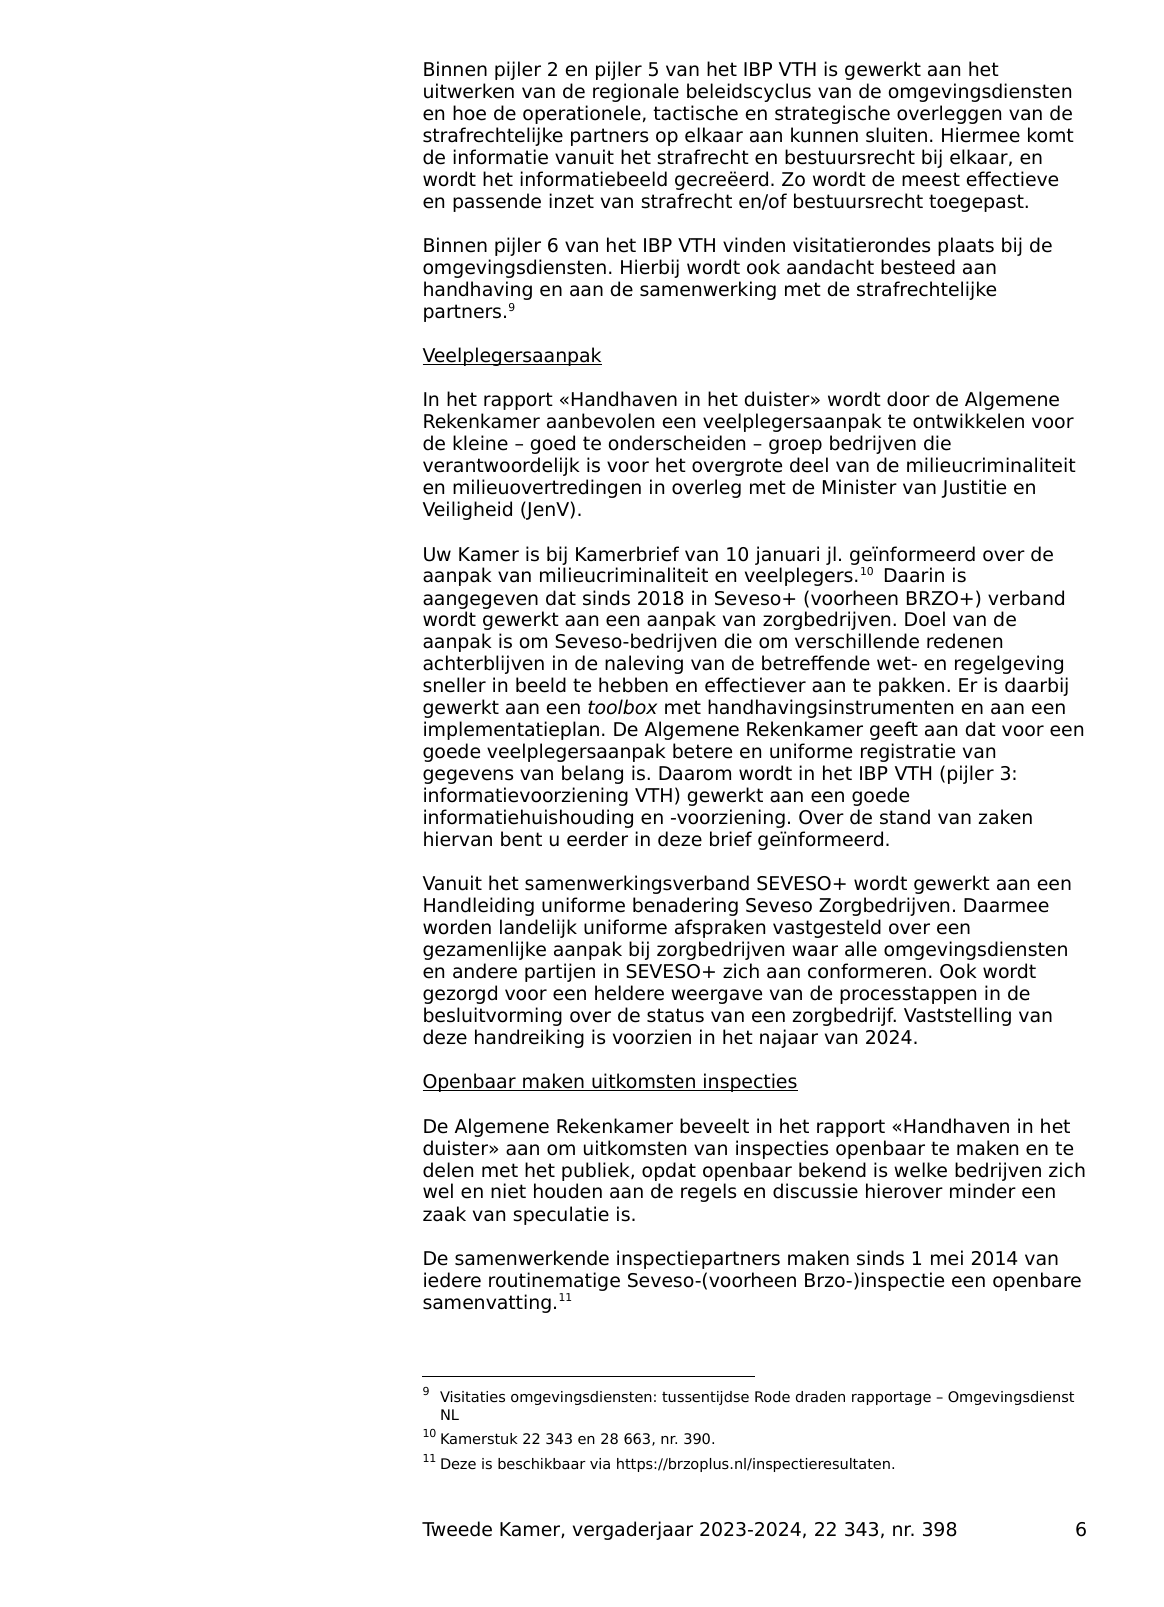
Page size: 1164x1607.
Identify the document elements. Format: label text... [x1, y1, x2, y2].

text Deze is beschikbaar via https://brzoplus.nl/inspectieresultaten. [422, 1452, 1087, 1474]
text In het rapport «Handhaven in het duister» wordt door de Algemene Rekenkamer aanbevolen een veelplegersaanpak te ontwikkelen voor de kleine – goed te onderscheiden – groep bedrijven die verantwoordelijk is voor het overgrote deel van de milieucriminaliteit en milieuovertredingen in overleg met de Minister van Justitie en Veiligheid (JenV). [422, 389, 1087, 521]
text Vanuit het samenwerkingsverband SEVESO+ wordt gewerkt aan een Handleiding uniforme benadering Seveso Zorgbedrijven. Daarmee worden landelijk uniforme afspraken vastgesteld over een gezamenlijke aanpak bij zorgbedrijven waar alle omgevingsdiensten en andere partijen in SEVESO+ zich aan conformeren. Ook wordt gezorgd voor een heldere weergave van de processtappen in de besluitvorming over de status van een zorgbedrijf. Vaststelling van deze handreiking is voorzien in het najaar van 2024. [422, 873, 1087, 1049]
text Visitaties omgevingsdiensten: tussentijdse Rode draden rapportage – Omgevingsdienst NL [422, 1385, 1087, 1424]
subtitle Veelplegersaanpak [422, 345, 1087, 367]
text Binnen pijler 6 van het IBP VTH vinden visitatierondes plaats bij de omgevingsdiensten. Hierbij wordt ook aandacht besteed aan handhaving en aan de samenwerking met de strafrechtelijke partners. [422, 235, 1087, 323]
subtitle Openbaar maken uitkomsten inspecties [422, 1071, 1087, 1093]
text Uw Kamer is bij Kamerbrief van 10 januari jl. geïnformeerd over de aanpak van milieucriminaliteit en veelplegers. Daarin is aangegeven dat sinds 2018 in Seveso+ (voorheen BRZO+) verband wordt gewerkt aan een aanpak van zorgbedrijven. Doel van de aanpak is om Seveso-bedrijven die om verschillende redenen achterblijven in de naleving van de betreffende wet- en regelgeving sneller in beeld te hebben en effectiever aan te pakken. Er is daarbij gewerkt aan een toolbox met handhavingsinstrumenten en aan een implementatieplan. De Algemene Rekenkamer geeft aan dat voor een goede veelplegersaanpak betere en uniforme registratie van gegevens van belang is. Daarom wordt in het IBP VTH (pijler 3: informatievoorziening VTH) gewerkt aan een goede informatiehuishouding en -voorziening. Over de stand van zaken hiervan bent u eerder in deze brief geïnformeerd. [422, 543, 1087, 851]
text De Algemene Rekenkamer beveelt in het rapport «Handhaven in het duister» aan om uitkomsten van inspecties openbaar te maken en te delen met het publiek, opdat openbaar bekend is welke bedrijven zich wel en niet houden aan de regels en discussie hierover minder een zaak van speculatie is. [422, 1116, 1087, 1225]
text De samenwerkende inspectiepartners maken sinds 1 mei 2014 van iedere routinematige Seveso-(voorheen Brzo-)inspectie een openbare samenvatting. [422, 1248, 1087, 1313]
text Binnen pijler 2 en pijler 5 van het IBP VTH is gewerkt aan het uitwerken van de regionale beleidscyclus van de omgevingsdiensten en hoe de operationele, tactische en strategische overleggen van de strafrechtelijke partners op elkaar aan kunnen sluiten. Hiermee komt de informatie vanuit het strafrecht en bestuursrecht bij elkaar, en wordt het informatiebeeld gecreëerd. Zo wordt de meest effectieve en passende inzet van strafrecht en/of bestuursrecht toegepast. [422, 59, 1087, 213]
text Kamerstuk 22 343 en 28 663, nr. 390. [422, 1427, 1087, 1449]
